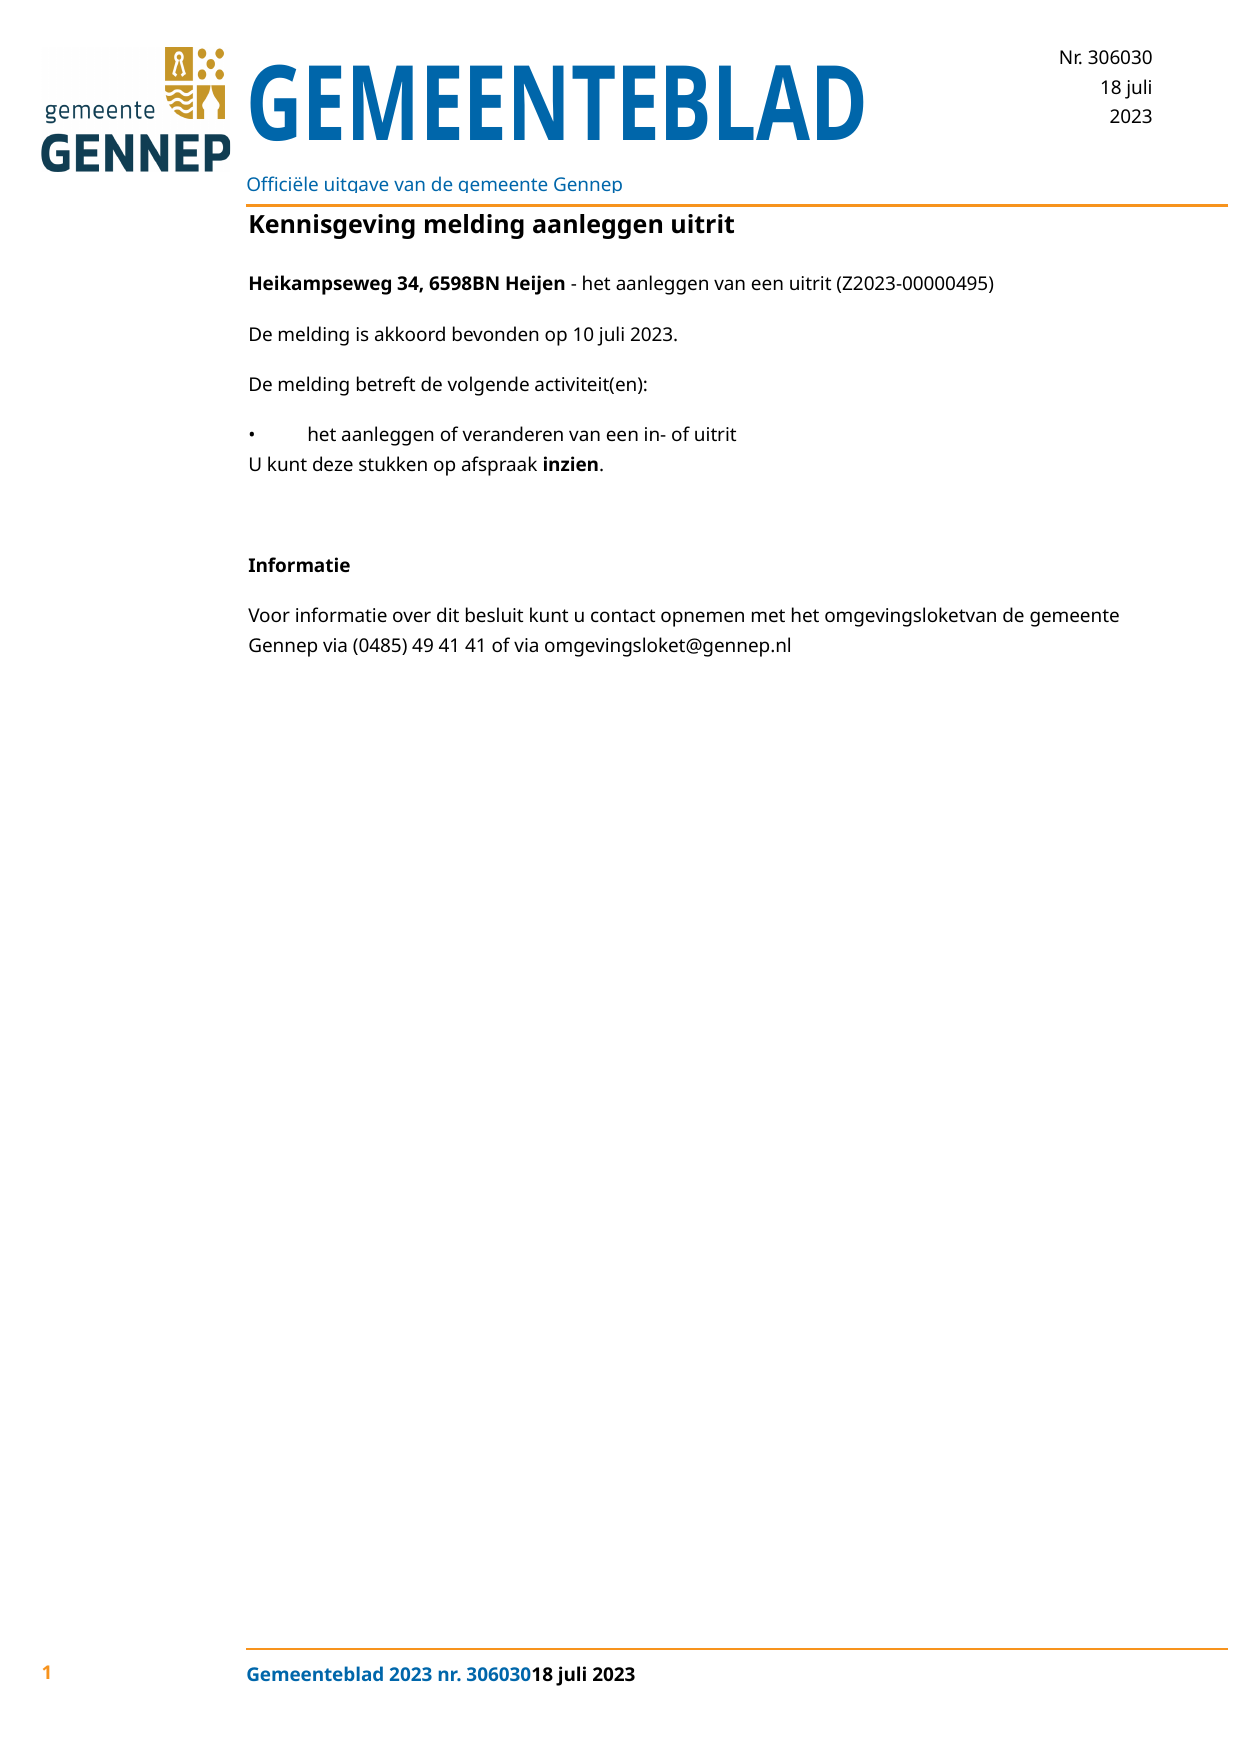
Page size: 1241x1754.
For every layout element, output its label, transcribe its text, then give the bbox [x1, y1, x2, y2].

text De melding betreft de volgende activiteit(en): [248, 371, 1152, 397]
text U kunt deze stukken op afspraak inzien. [248, 451, 1152, 477]
text Kennisgeving melding aanleggen uitrit [248, 207, 1152, 241]
list het aanleggen of veranderen van een in- of uitrit [248, 422, 1152, 447]
text Heikampseweg 34, 6598BN Heijen - het aanleggen van een uitrit (Z2023-00000495) [248, 270, 1152, 296]
text De melding is akkoord bevonden op 10 juli 2023. [248, 321, 1152, 346]
text Voor informatie over dit besluit kunt u contact opnemen met het omgevingsloketvan de gemeente Gennep via (0485) 49 41 41 of via omgevingsloket@gennep.nl [248, 602, 1152, 658]
picture [41, 47, 231, 172]
text Informatie [248, 552, 1152, 578]
